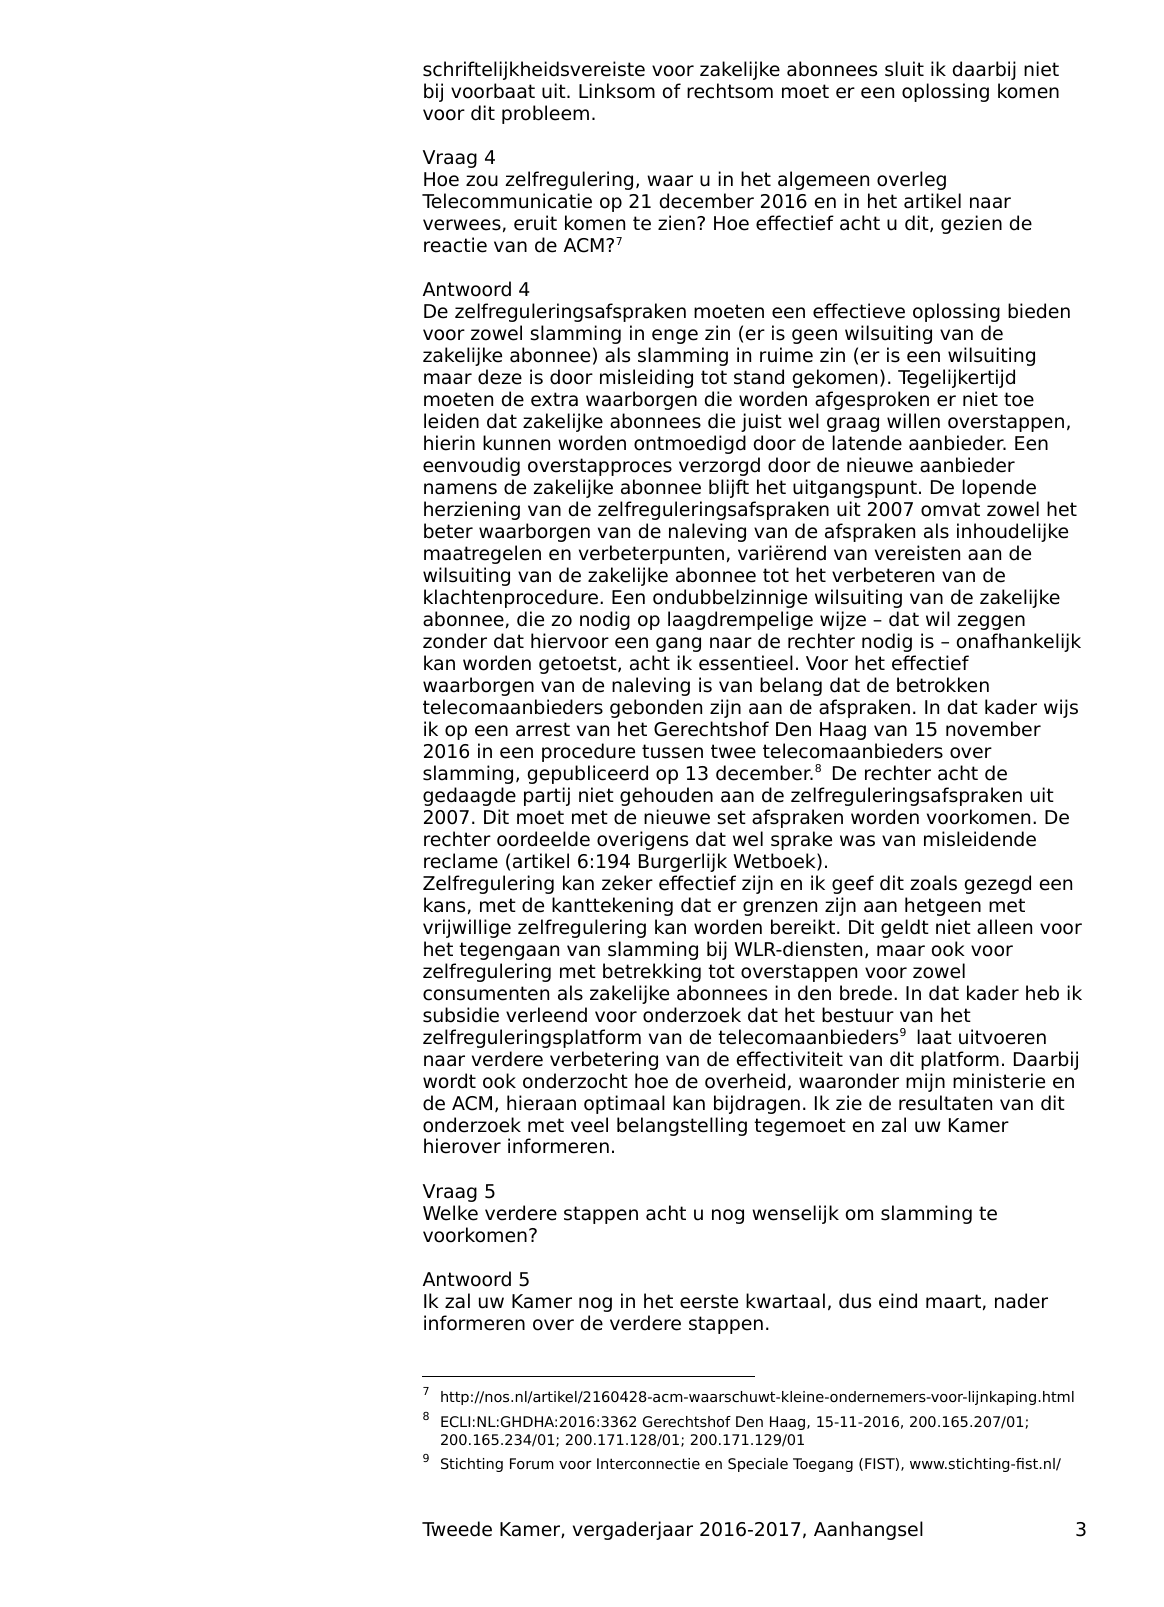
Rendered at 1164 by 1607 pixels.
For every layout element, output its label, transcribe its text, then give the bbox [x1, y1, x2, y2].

text schriftelijkheidsvereiste voor zakelijke abonnees sluit ik daarbij niet bij voorbaat uit. Linksom of rechtsom moet er een oplossing komen voor dit probleem. [422, 59, 1087, 125]
text Ik zal uw Kamer nog in het eerste kwartaal, dus eind maart, nader informeren over de verdere stappen. [422, 1291, 1087, 1335]
text http://nos.nl/artikel/2160428-acm-waarschuwt-kleine-ondernemers-voor-lijnkaping.html [422, 1385, 1087, 1407]
text Hoe zou zelfregulering, waar u in het algemeen overleg Telecommunicatie op 21 december 2016 en in het artikel naar verwees, eruit komen te zien? Hoe effectief acht u dit, gezien de reactie van de ACM? [422, 169, 1087, 257]
text Antwoord 4 [422, 279, 1087, 301]
text ECLI:NL:GHDHA:2016:3362 Gerechtshof Den Haag, 15-11-2016, 200.165.207/01; 200.165.234/01; 200.171.128/01; 200.171.129/01 [422, 1410, 1087, 1449]
text Zelfregulering kan zeker effectief zijn en ik geef dit zoals gezegd een kans, met de kanttekening dat er grenzen zijn aan hetgeen met vrijwillige zelfregulering kan worden bereikt. Dit geldt niet alleen voor het tegengaan van slamming bij WLR-diensten, maar ook voor zelfregulering met betrekking tot overstappen voor zowel consumenten als zakelijke abonnees in den brede. In dat kader heb ik subsidie verleend voor onderzoek dat het bestuur van het zelfreguleringsplatform van de telecomaanbieders laat uitvoeren naar verdere verbetering van de effectiviteit van dit platform. Daarbij wordt ook onderzocht hoe de overheid, waaronder mijn ministerie en de ACM, hieraan optimaal kan bijdragen. Ik zie de resultaten van dit onderzoek met veel belangstelling tegemoet en zal uw Kamer hierover informeren. [422, 873, 1087, 1158]
text Welke verdere stappen acht u nog wenselijk om slamming te voorkomen? [422, 1203, 1087, 1247]
text Vraag 5 [422, 1181, 1087, 1203]
text Stichting Forum voor Interconnectie en Speciale Toegang (FIST), www.stichting-fist.nl/ [422, 1452, 1087, 1474]
text Vraag 4 [422, 147, 1087, 169]
text Antwoord 5 [422, 1269, 1087, 1291]
text De zelfreguleringsafspraken moeten een effectieve oplossing bieden voor zowel slamming in enge zin (er is geen wilsuiting van de zakelijke abonnee) als slamming in ruime zin (er is een wilsuiting maar deze is door misleiding tot stand gekomen). Tegelijkertijd moeten de extra waarborgen die worden afgesproken er niet toe leiden dat zakelijke abonnees die juist wel graag willen overstappen, hierin kunnen worden ontmoedigd door de latende aanbieder. Een eenvoudig overstapproces verzorgd door de nieuwe aanbieder namens de zakelijke abonnee blijft het uitgangspunt. De lopende herziening van de zelfreguleringsafspraken uit 2007 omvat zowel het beter waarborgen van de naleving van de afspraken als inhoudelijke maatregelen en verbeterpunten, variërend van vereisten aan de wilsuiting van de zakelijke abonnee tot het verbeteren van de klachtenprocedure. Een ondubbelzinnige wilsuiting van de zakelijke abonnee, die zo nodig op laagdrempelige wijze – dat wil zeggen zonder dat hiervoor een gang naar de rechter nodig is – onafhankelijk kan worden getoetst, acht ik essentieel. Voor het effectief waarborgen van de naleving is van belang dat de betrokken telecomaanbieders gebonden zijn aan de afspraken. In dat kader wijs ik op een arrest van het Gerechtshof Den Haag van 15 november 2016 in een procedure tussen twee telecomaanbieders over slamming, gepubliceerd op 13 december. De rechter acht de gedaagde partij niet gehouden aan de zelfreguleringsafspraken uit 2007. Dit moet met de nieuwe set afspraken worden voorkomen. De rechter oordeelde overigens dat wel sprake was van misleidende reclame (artikel 6:194 Burgerlijk Wetboek). [422, 301, 1087, 873]
